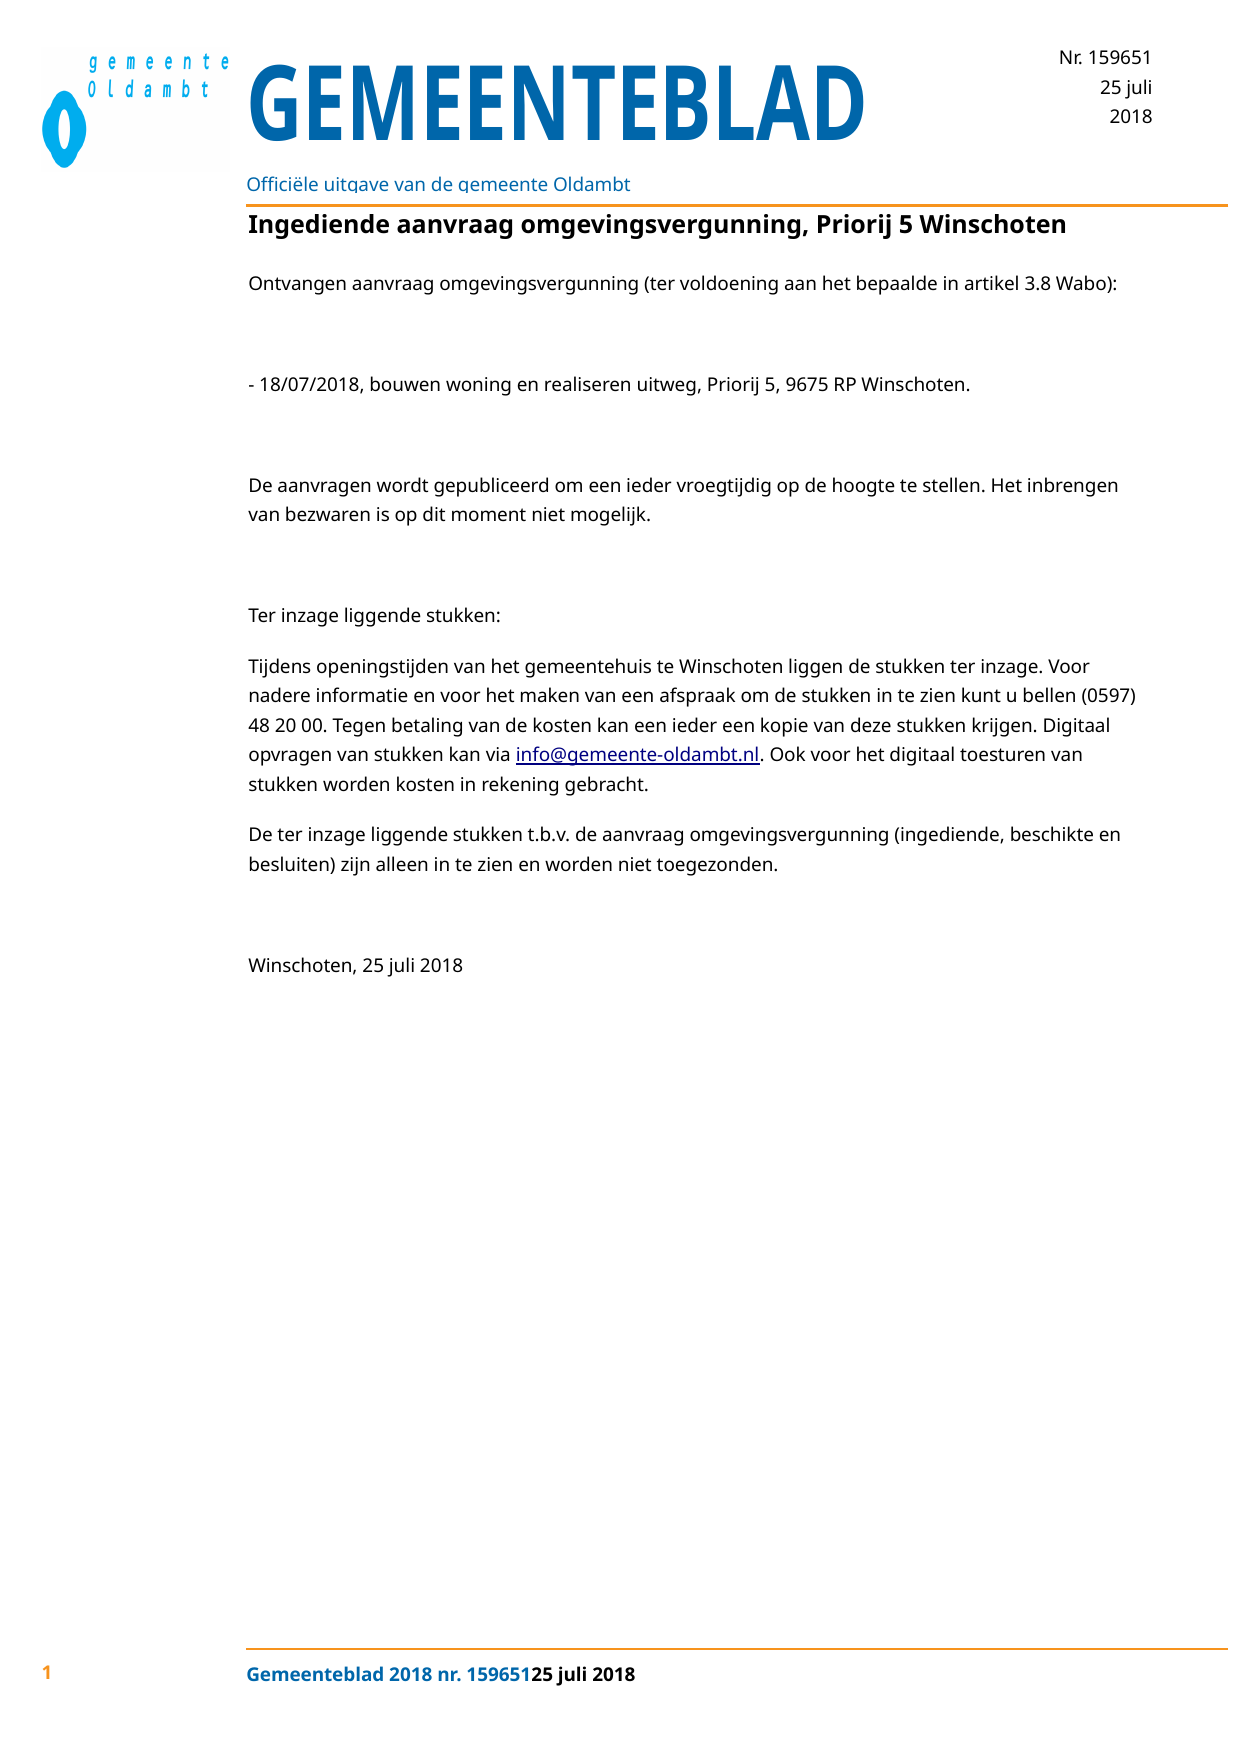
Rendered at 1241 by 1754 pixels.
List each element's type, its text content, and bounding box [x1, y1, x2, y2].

text De ter inzage liggende stukken t.b.v. de aanvraag omgevingsvergunning (ingediende, beschikte en besluiten) zijn alleen in te zien en worden niet toegezonden. [248, 822, 1152, 877]
picture [41, 47, 231, 172]
text Ontvangen aanvraag omgevingsvergunning (ter voldoening aan het bepaalde in artikel 3.8 Wabo): [248, 270, 1152, 296]
text Ingediende aanvraag omgevingsvergunning, Priorij 5 Winschoten [248, 207, 1152, 241]
text De aanvragen wordt gepubliceerd om een ieder vroegtijdig op de hoogte te stellen. Het inbrengen van bezwaren is op dit moment niet mogelijk. [248, 472, 1152, 527]
text - 18/07/2018, bouwen woning en realiseren uitweg, Priorij 5, 9675 RP Winschoten. [248, 371, 1152, 397]
text Winschoten, 25 juli 2018 [248, 952, 1152, 978]
text Tijdens openingstijden van het gemeentehuis te Winschoten liggen de stukken ter inzage. Voor nadere informatie en voor het maken van een afspraak om de stukken in te zien kunt u bellen (0597) 48 20 00. Tegen betaling van de kosten kan een ieder een kopie van deze stukken krijgen. Digitaal opvragen van stukken kan via info@gemeente-oldambt.nl. Ook voor het digitaal toesturen van stukken worden kosten in rekening gebracht. [248, 653, 1152, 797]
text Ter inzage liggende stukken: [248, 602, 1152, 628]
